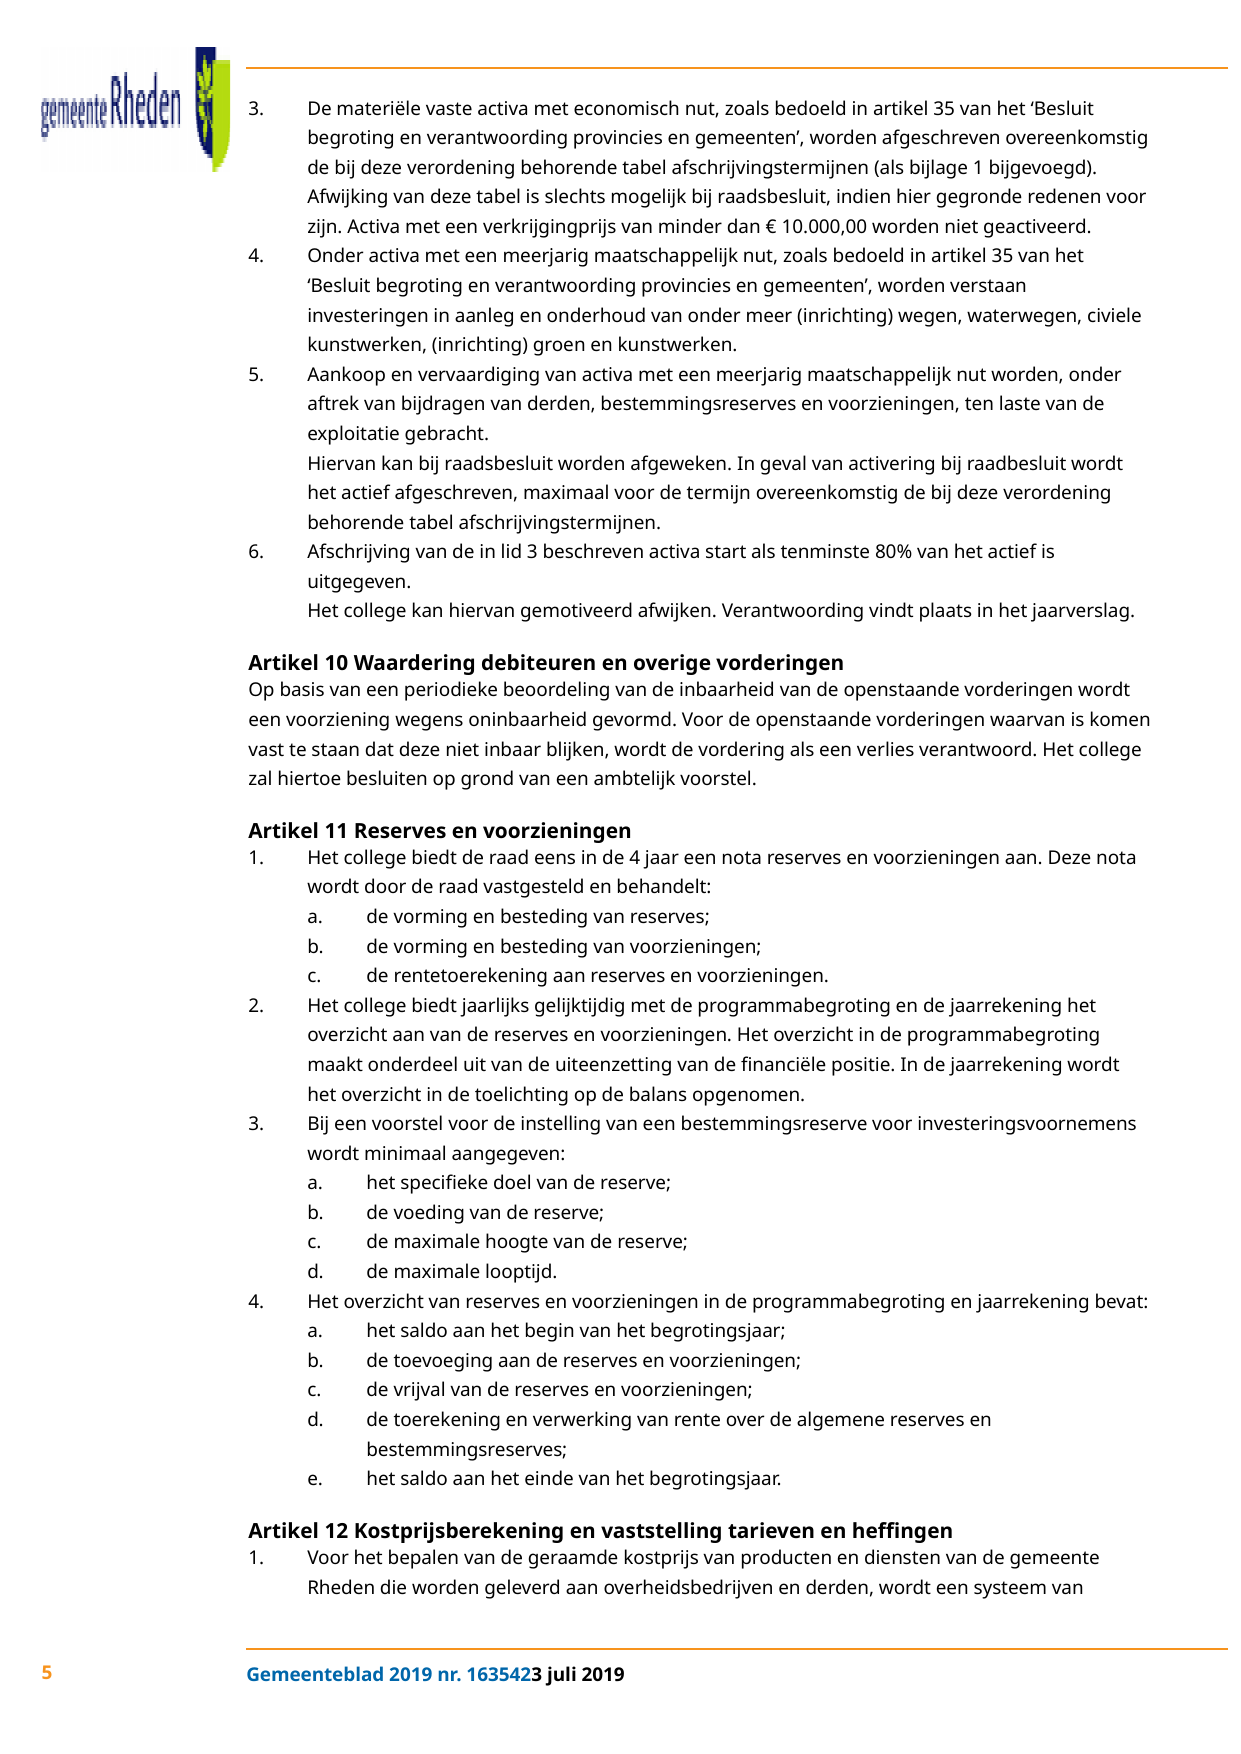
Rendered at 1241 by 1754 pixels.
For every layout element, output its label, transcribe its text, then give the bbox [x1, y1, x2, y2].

list Aankoop en vervaardiging van activa met een meerjarig maatschappelijk nut worden, onder aftrek van bijdragen van derden, bestemmingsreserves en voorzieningen, ten laste van de exploitatie gebracht. [248, 361, 1152, 446]
list het saldo aan het einde van het begrotingsjaar. [307, 1465, 1152, 1491]
list Het college biedt jaarlijks gelijktijdig met de programmabegroting en de jaarrekening het overzicht aan van de reserves en voorzieningen. Het overzicht in de programmabegroting maakt onderdeel uit van de uiteenzetting van de financiële positie. In de jaarrekening wordt het overzicht in de toelichting op de balans opgenomen. [248, 992, 1152, 1107]
list Hiervan kan bij raadsbesluit worden afgeweken. In geval van activering bij raadbesluit wordt het actief afgeschreven, maximaal voor de termijn overeenkomstig de bij deze verordening behorende tabel afschrijvingstermijnen. [248, 450, 1152, 535]
list Het college biedt de raad eens in de 4 jaar een nota reserves en voorzieningen aan. Deze nota wordt door de raad vastgesteld en behandelt: [248, 844, 1152, 899]
list de maximale looptijd. [307, 1258, 1152, 1284]
list Afschrijving van de in lid 3 beschreven activa start als tenminste 80% van het actief is uitgegeven. [248, 538, 1152, 594]
text Artikel 11 Reserves en voorzieningen [248, 816, 1152, 844]
list de maximale hoogte van de reserve; [307, 1229, 1152, 1254]
list Bij een voorstel voor de instelling van een bestemmingsreserve voor investeringsvoornemens wordt minimaal aangegeven: [248, 1110, 1152, 1166]
list het saldo aan het begin van het begrotingsjaar; [307, 1317, 1152, 1343]
list de toevoeging aan de reserves en voorzieningen; [307, 1347, 1152, 1373]
list de toerekening en verwerking van rente over de algemene reserves en bestemmingsreserves; [307, 1406, 1152, 1462]
text Artikel 10 Waardering debiteuren en overige vorderingen [248, 648, 1152, 677]
list de vorming en besteding van voorzieningen; [307, 933, 1152, 959]
list Het overzicht van reserves en voorzieningen in de programmabegroting en jaarrekening bevat: [248, 1288, 1152, 1314]
list De materiële vaste activa met economisch nut, zoals bedoeld in artikel 35 van het ‘Besluit begroting en verantwoording provincies en gemeenten’, worden afgeschreven overeenkomstig de bij deze verordening behorende tabel afschrijvingstermijnen (als bijlage 1 bijgevoegd). Afwijking van deze tabel is slechts mogelijk bij raadsbesluit, indien hier gegronde redenen voor zijn. Activa met een verkrijgingprijs van minder dan € 10.000,00 worden niet geactiveerd. [248, 95, 1152, 239]
list Het college kan hiervan gemotiveerd afwijken. Verantwoording vindt plaats in het jaarverslag. [248, 598, 1152, 623]
list de rentetoerekening aan reserves en voorzieningen. [307, 962, 1152, 988]
list Voor het bepalen van de geraamde kostprijs van producten en diensten van de gemeente Rheden die worden geleverd aan overheidsbedrijven en derden, wordt een systeem van [248, 1544, 1152, 1599]
text Op basis van een periodieke beoordeling van de inbaarheid van de openstaande vorderingen wordt een voorziening wegens oninbaarheid gevormd. Voor de openstaande vorderingen waarvan is komen vast te staan dat deze niet inbaar blijken, wordt de vordering als een verlies verantwoord. Het college zal hiertoe besluiten op grond van een ambtelijk voorstel. [248, 677, 1152, 791]
list Onder activa met een meerjarig maatschappelijk nut, zoals bedoeld in artikel 35 van het ‘Besluit begroting en verantwoording provincies en gemeenten’, worden verstaan investeringen in aanleg en onderhoud van onder meer (inrichting) wegen, waterwegen, civiele kunstwerken, (inrichting) groen en kunstwerken. [248, 243, 1152, 357]
list de vorming en besteding van reserves; [307, 903, 1152, 929]
list de voeding van de reserve; [307, 1199, 1152, 1225]
text Artikel 12 Kostprijsberekening en vaststelling tarieven en heffingen [248, 1516, 1152, 1544]
list het specifieke doel van de reserve; [307, 1169, 1152, 1195]
picture [41, 47, 231, 172]
list de vrijval van de reserves en voorzieningen; [307, 1377, 1152, 1402]
